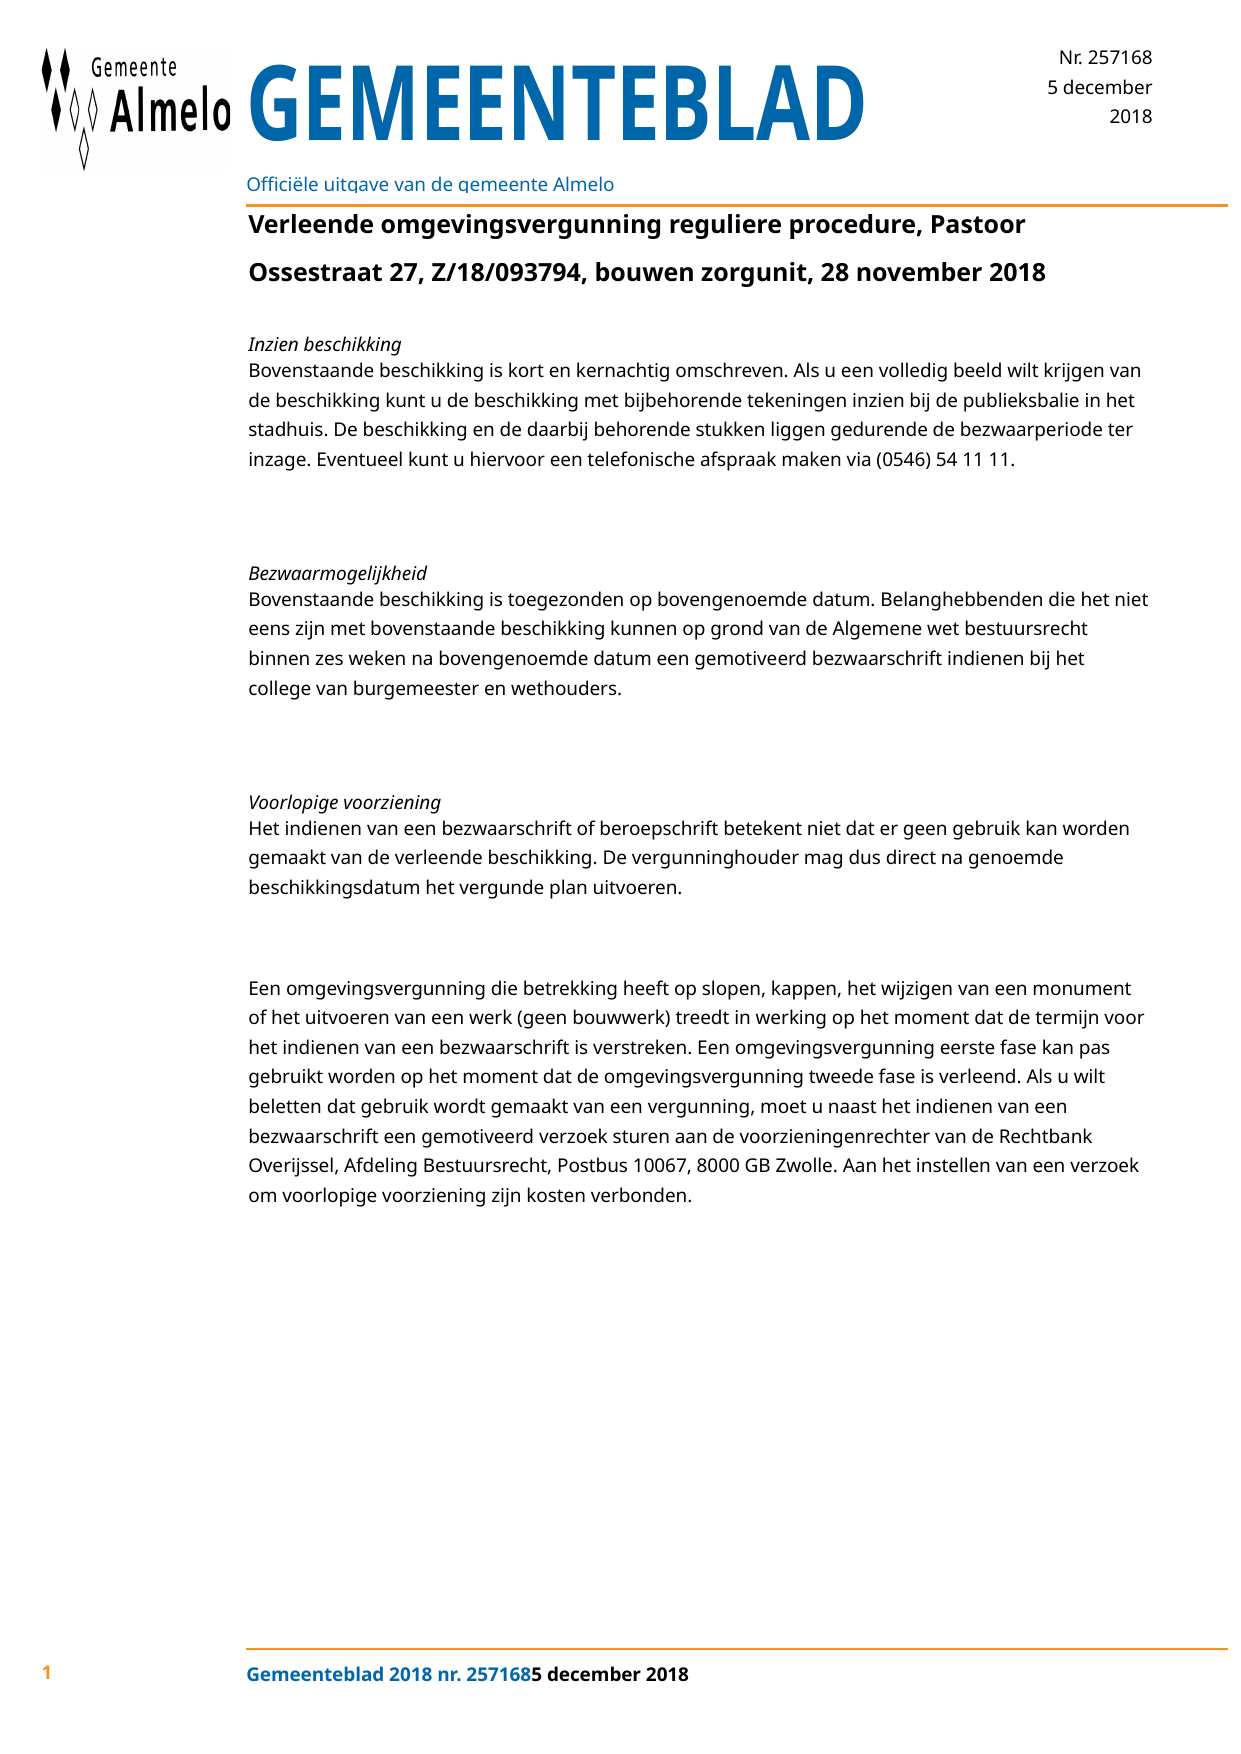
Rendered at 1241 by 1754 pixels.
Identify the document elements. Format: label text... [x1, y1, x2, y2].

text Bezwaarmogelijkheid [248, 560, 1152, 586]
text Inzien beschikking [248, 331, 1152, 357]
text Verleende omgevingsvergunning reguliere procedure, Pastoor Ossestraat 27, Z/18/093794, bouwen zorgunit, 28 november 2018 [248, 207, 1152, 288]
text Bovenstaande beschikking is kort en kernachtig omschreven. Als u een volledig beeld wilt krijgen van de beschikking kunt u de beschikking met bijbehorende tekeningen inzien bij de publieksbalie in het stadhuis. De beschikking en de daarbij behorende stukken liggen gedurende de bezwaarperiode ter inzage. Eventueel kunt u hiervoor een telefonische afspraak maken via (0546) 54 11 11. [248, 357, 1152, 472]
text Bovenstaande beschikking is toegezonden op bovengenoemde datum. Belanghebbenden die het niet eens zijn met bovenstaande beschikking kunnen op grond van de Algemene wet bestuursrecht binnen zes weken na bovengenoemde datum een gemotiveerd bezwaarschrift indienen bij het college van burgemeester en wethouders. [248, 586, 1152, 701]
text Het indienen van een bezwaarschrift of beroepschrift betekent niet dat er geen gebruik kan worden gemaakt van de verleende beschikking. De vergunninghouder mag dus direct na genoemde beschikkingsdatum het vergunde plan uitvoeren. [248, 815, 1152, 900]
text Voorlopige voorziening [248, 789, 1152, 815]
picture [41, 47, 231, 172]
text Een omgevingsvergunning die betrekking heeft op slopen, kappen, het wijzigen van een monument of het uitvoeren van een werk (geen bouwwerk) treedt in werking op het moment dat de termijn voor het indienen van een bezwaarschrift is verstreken. Een omgevingsvergunning eerste fase kan pas gebruikt worden op het moment dat de omgevingsvergunning tweede fase is verleend. Als u wilt beletten dat gebruik wordt gemaakt van een vergunning, moet u naast het indienen van een bezwaarschrift een gemotiveerd verzoek sturen aan de voorzieningenrechter van de Rechtbank Overijssel, Afdeling Bestuursrecht, Postbus 10067, 8000 GB Zwolle. Aan het instellen van een verzoek om voorlopige voorziening zijn kosten verbonden. [248, 975, 1152, 1208]
